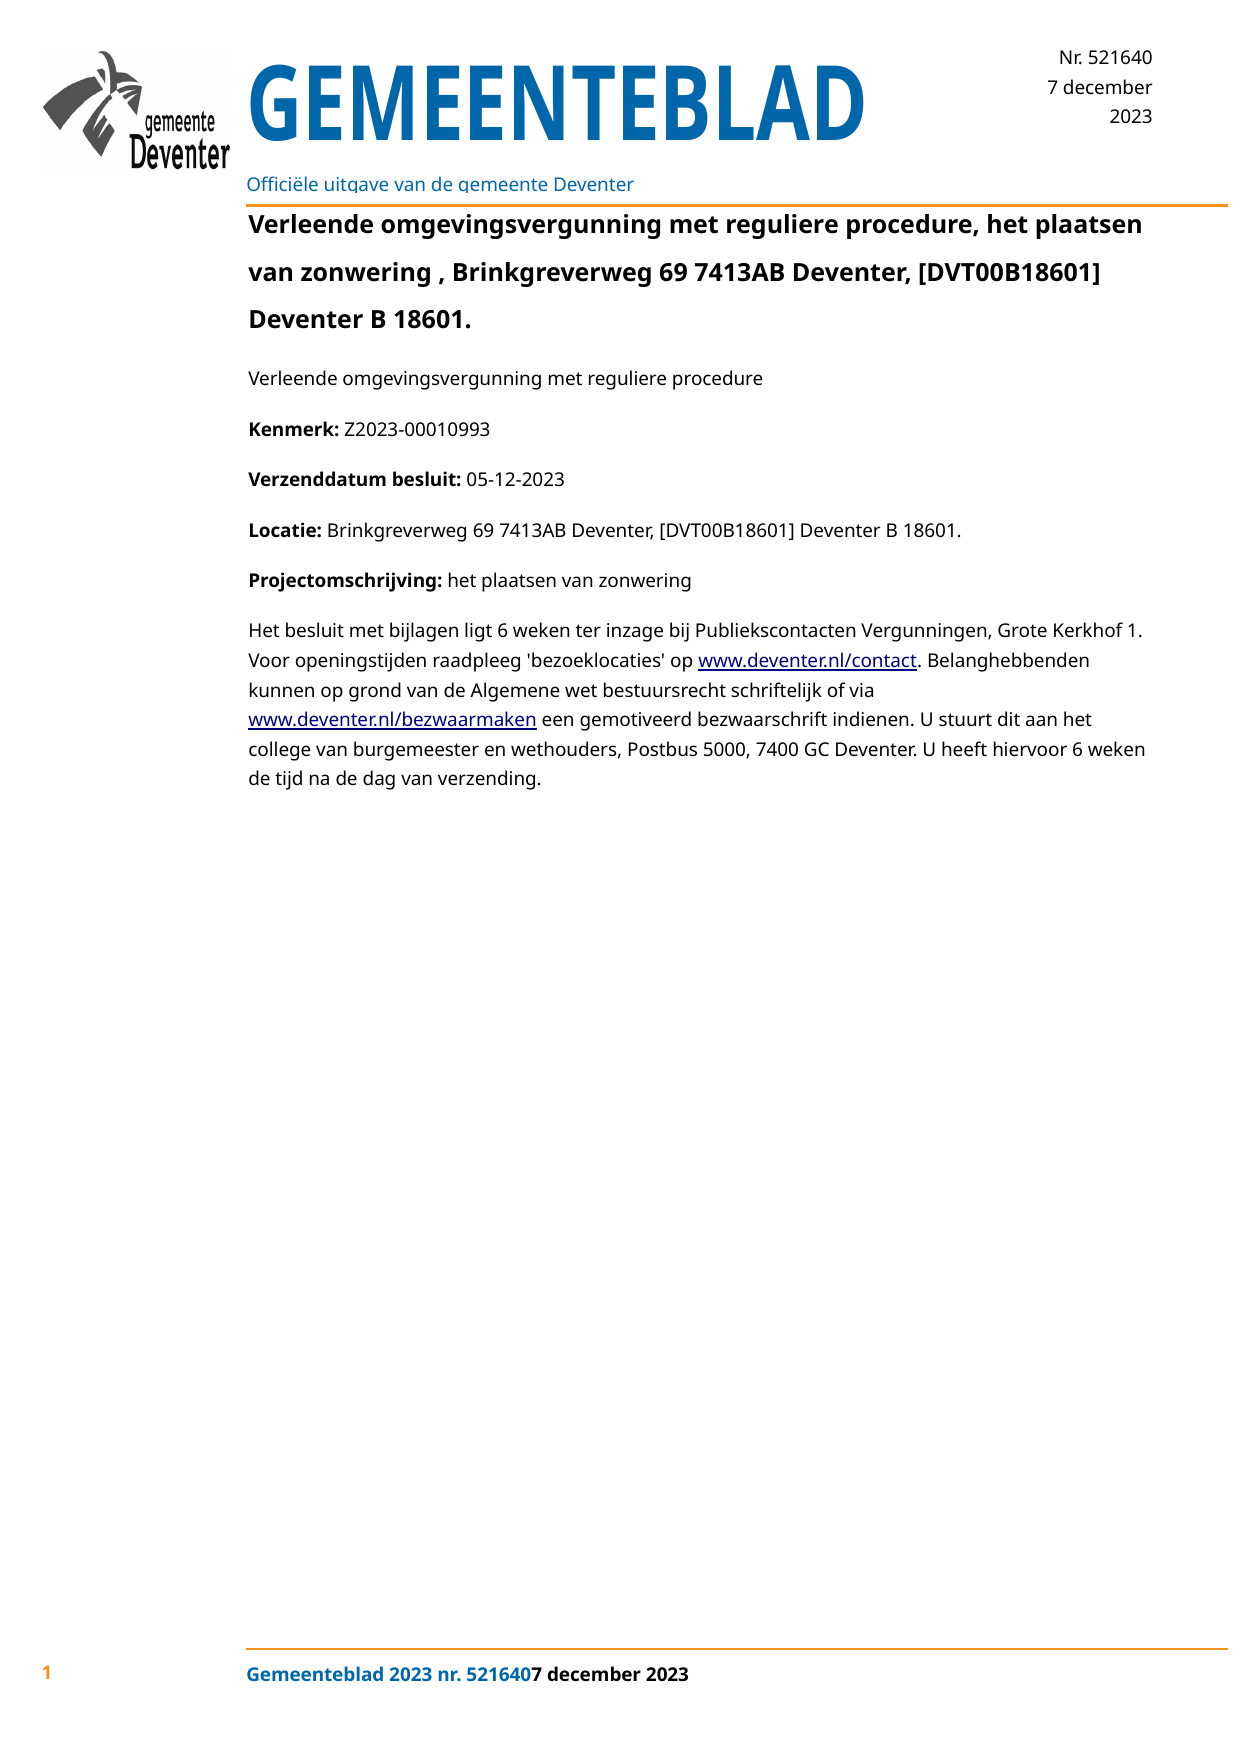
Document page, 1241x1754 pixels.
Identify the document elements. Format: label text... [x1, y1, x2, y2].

text Verleende omgevingsvergunning met reguliere procedure [248, 366, 1152, 391]
text Kenmerk: Z2023-00010993 [248, 416, 1152, 442]
text Locatie: Brinkgreverweg 69 7413AB Deventer, [DVT00B18601] Deventer B 18601. [248, 517, 1152, 542]
text Projectomschrijving: het plaatsen van zonwering [248, 567, 1152, 593]
text Verzenddatum besluit: 05-12-2023 [248, 466, 1152, 492]
text Het besluit met bijlagen ligt 6 weken ter inzage bij Publiekscontacten Vergunningen, Grote Kerkhof 1. Voor openingstijden raadpleeg 'bezoeklocaties' op www.deventer.nl/contact. Belanghebbenden kunnen op grond van de Algemene wet bestuursrecht schriftelijk of via www.deventer.nl/bezwaarmaken een gemotiveerd bezwaarschrift indienen. U stuurt dit aan het college van burgemeester en wethouders, Postbus 5000, 7400 GC Deventer. U heeft hiervoor 6 weken de tijd na de dag van verzending. [248, 618, 1152, 791]
picture [41, 47, 231, 172]
text Verleende omgevingsvergunning met reguliere procedure, het plaatsen van zonwering , Brinkgreverweg 69 7413AB Deventer, [DVT00B18601] Deventer B 18601. [248, 207, 1152, 336]
